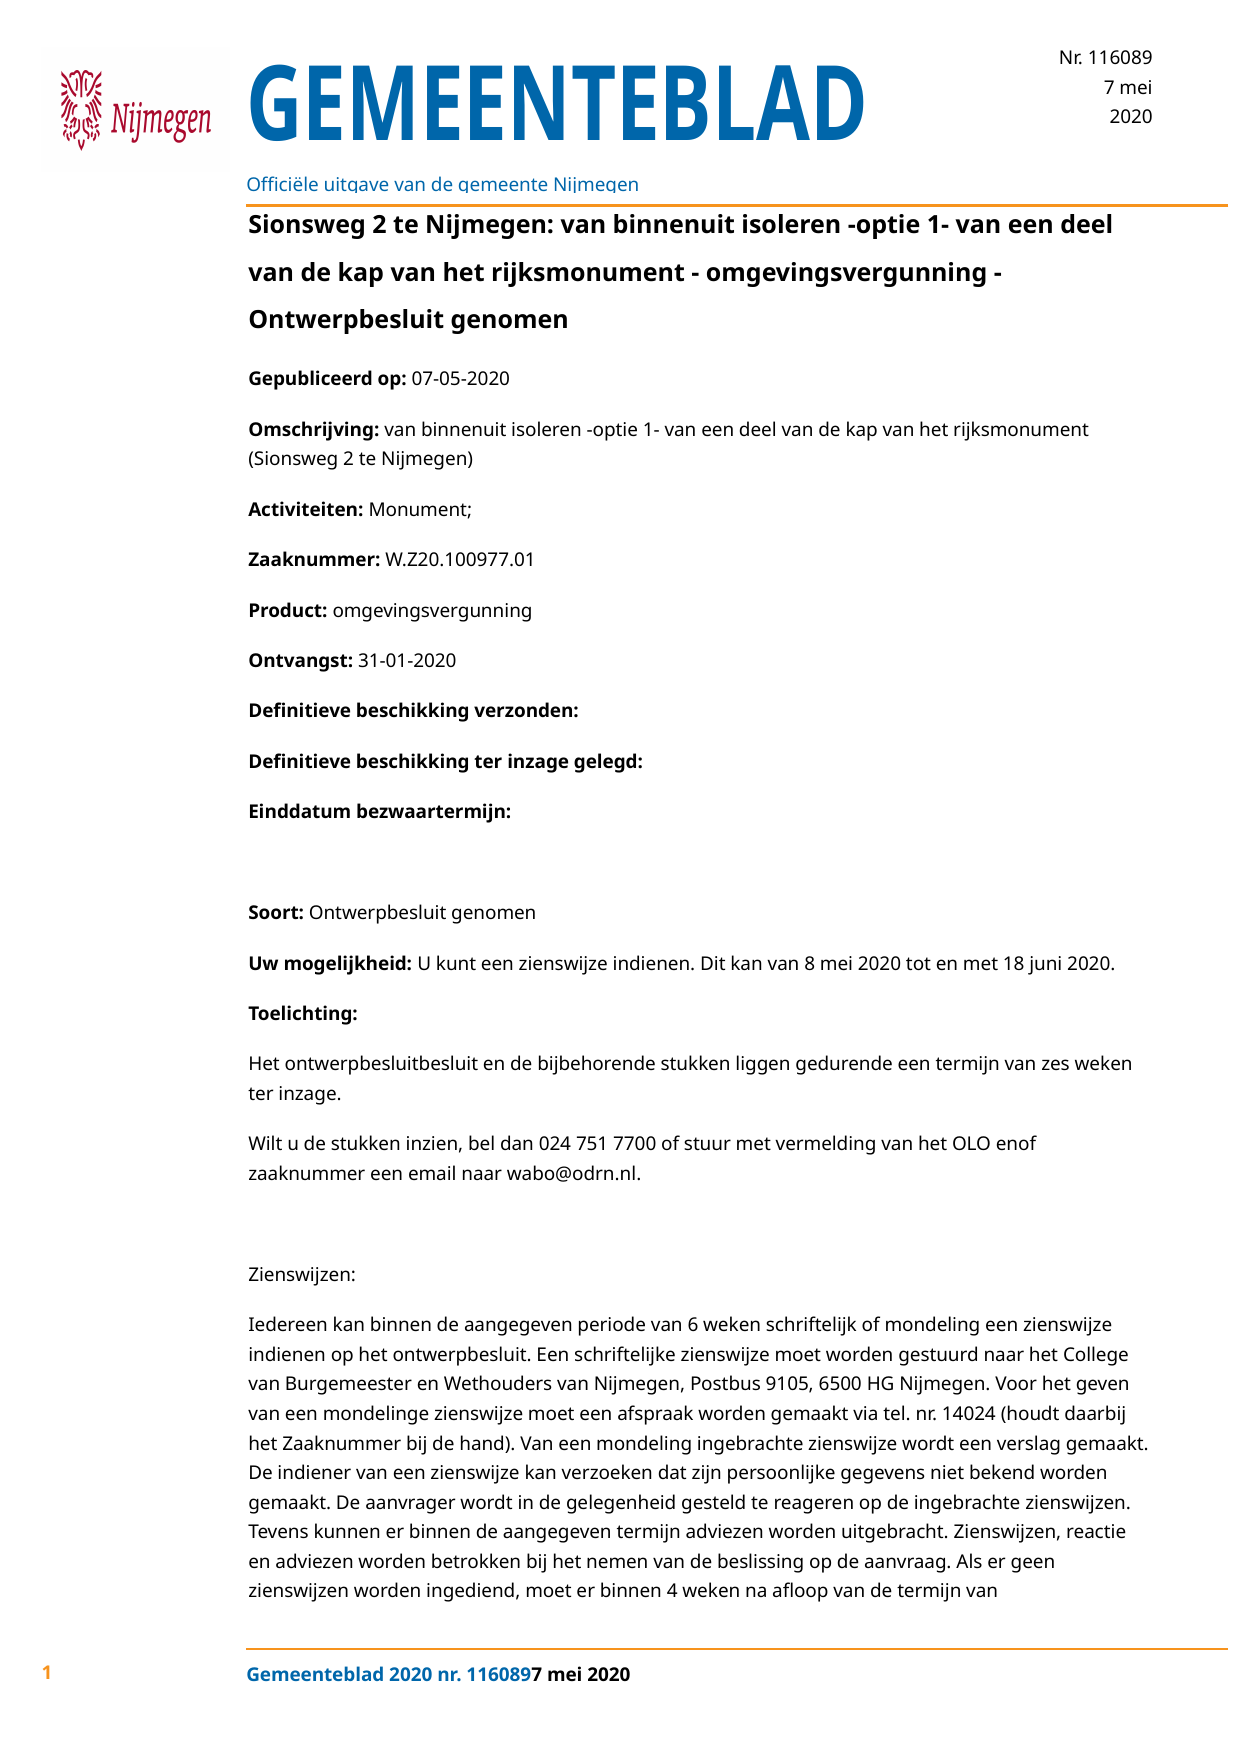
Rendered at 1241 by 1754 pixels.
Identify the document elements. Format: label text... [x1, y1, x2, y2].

text Iedereen kan binnen de aangegeven periode van 6 weken schriftelijk of mondeling een zienswijze indienen op het ontwerpbesluit. Een schriftelijke zienswijze moet worden gestuurd naar het College van Burgemeester en Wethouders van Nijmegen, Postbus 9105, 6500 HG Nijmegen. Voor het geven van een mondelinge zienswijze moet een afspraak worden gemaakt via tel. nr. 14024 (houdt daarbij het Zaaknummer bij de hand). Van een mondeling ingebrachte zienswijze wordt een verslag gemaakt. De indiener van een zienswijze kan verzoeken dat zijn persoonlijke gegevens niet bekend worden gemaakt. De aanvrager wordt in de gelegenheid gesteld te reageren op de ingebrachte zienswijzen. Tevens kunnen er binnen de aangegeven termijn adviezen worden uitgebracht. Zienswijzen, reactie en adviezen worden betrokken bij het nemen van de beslissing op de aanvraag. Als er geen zienswijzen worden ingediend, moet er binnen 4 weken na afloop van de termijn van [248, 1311, 1152, 1603]
text Einddatum bezwaartermijn: [248, 798, 1152, 824]
text Gepubliceerd op: 07-05-2020 [248, 366, 1152, 391]
text Wilt u de stukken inzien, bel dan 024 751 7700 of stuur met vermelding van het OLO enof zaaknummer een email naar wabo@odrn.nl. [248, 1131, 1152, 1186]
text Soort: Ontwerpbesluit genomen [248, 899, 1152, 925]
text Ontvangst: 31-01-2020 [248, 647, 1152, 673]
text Uw mogelijkheid: U kunt een zienswijze indienen. Dit kan van 8 mei 2020 tot en met 18 juni 2020. [248, 950, 1152, 975]
text Product: omgevingsvergunning [248, 597, 1152, 622]
text Zaaknummer: W.Z20.100977.01 [248, 546, 1152, 572]
text Het ontwerpbesluitbesluit en de bijbehorende stukken liggen gedurende een termijn van zes weken ter inzage. [248, 1051, 1152, 1106]
text Activiteiten: Monument; [248, 496, 1152, 522]
text Omschrijving: van binnenuit isoleren -optie 1- van een deel van de kap van het rijksmonument (Sionsweg 2 te Nijmegen) [248, 416, 1152, 471]
text Zienswijzen: [248, 1261, 1152, 1287]
picture [41, 47, 231, 172]
text Toelichting: [248, 1000, 1152, 1026]
text Definitieve beschikking verzonden: [248, 698, 1152, 723]
text Sionsweg 2 te Nijmegen: van binnenuit isoleren -optie 1- van een deel van de kap van het rijksmonument - omgevingsvergunning - Ontwerpbesluit genomen [248, 207, 1152, 336]
text Definitieve beschikking ter inzage gelegd: [248, 748, 1152, 774]
